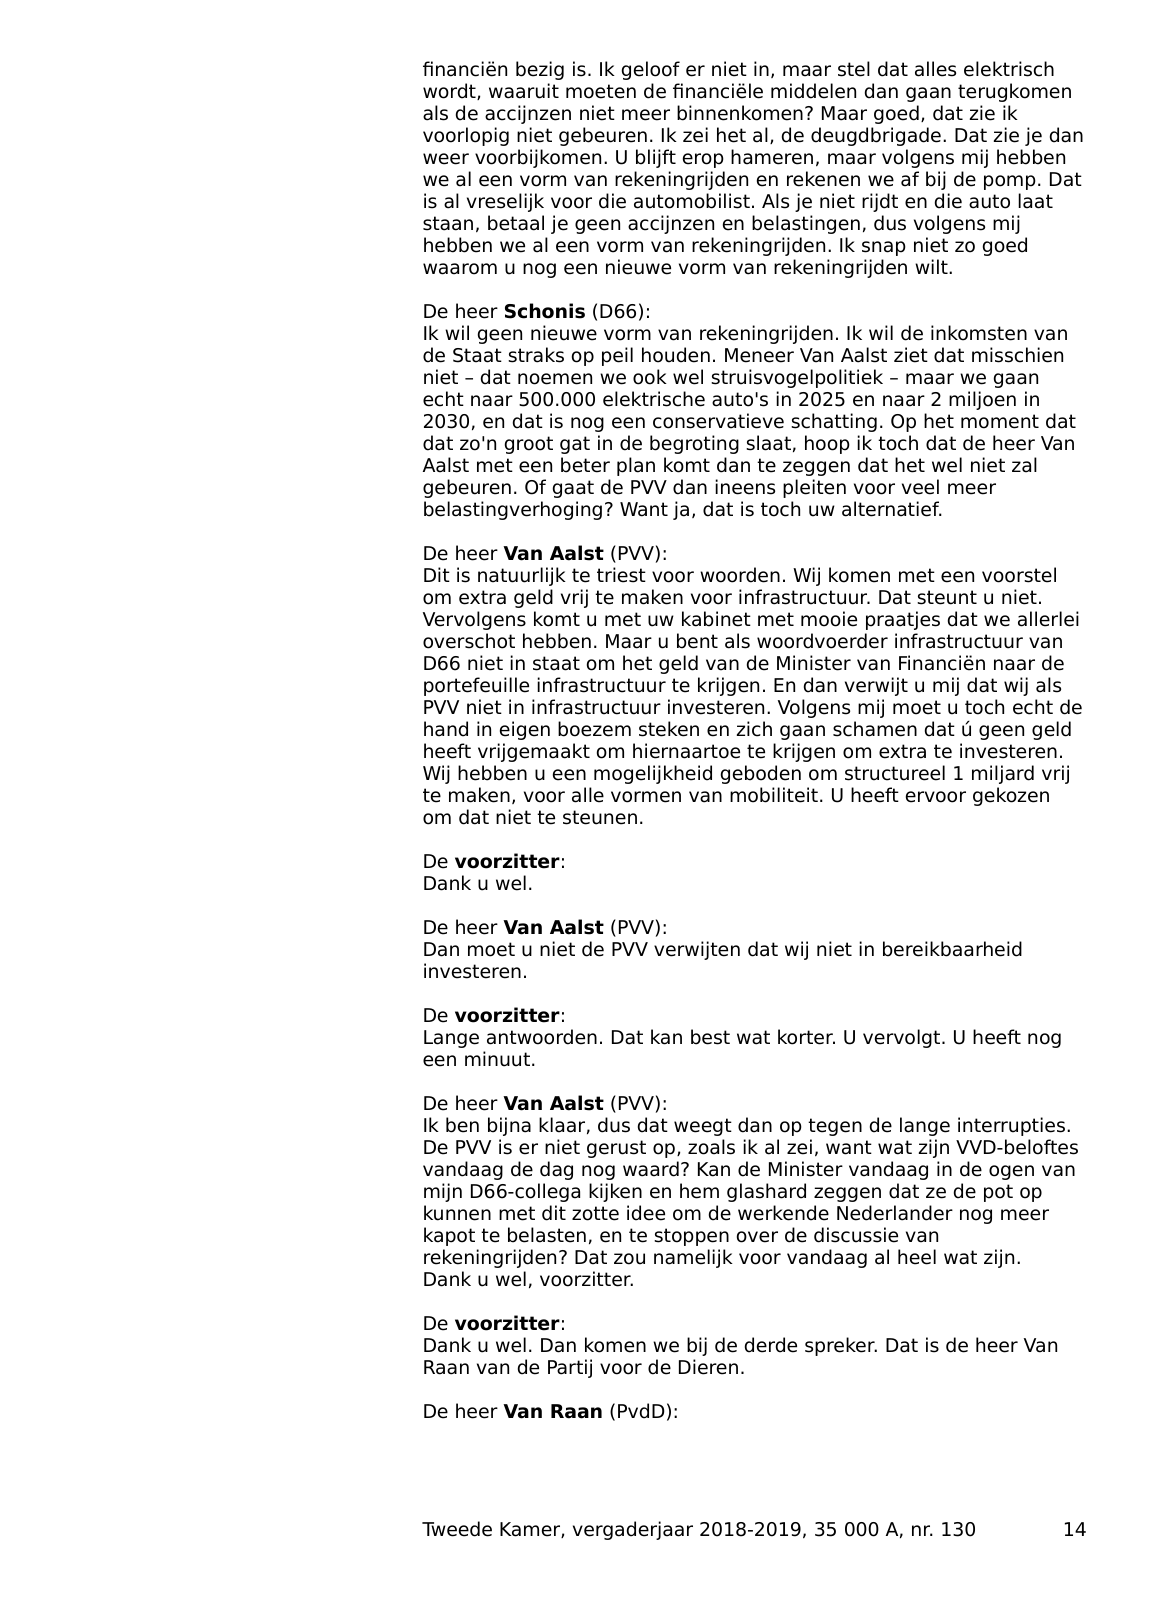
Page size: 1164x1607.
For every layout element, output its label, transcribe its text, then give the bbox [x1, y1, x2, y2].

text financiën bezig is. Ik geloof er niet in, maar stel dat alles elektrisch wordt, waaruit moeten de financiële middelen dan gaan terugkomen als de accijnzen niet meer binnenkomen? Maar goed, dat zie ik voorlopig niet gebeuren. Ik zei het al, de deugdbrigade. Dat zie je dan weer voorbijkomen. U blijft erop hameren, maar volgens mij hebben we al een vorm van rekeningrijden en rekenen we af bij de pomp. Dat is al vreselijk voor die automobilist. Als je niet rijdt en die auto laat staan, betaal je geen accijnzen en belastingen, dus volgens mij hebben we al een vorm van rekeningrijden. Ik snap niet zo goed waarom u nog een nieuwe vorm van rekeningrijden wilt. [422, 59, 1087, 279]
text De heer Van Aalst (PVV): [422, 1093, 1087, 1115]
text Dank u wel, voorzitter. [422, 1269, 1087, 1291]
text De voorzitter: [422, 851, 1087, 873]
text Dit is natuurlijk te triest voor woorden. Wij komen met een voorstel om extra geld vrij te maken voor infrastructuur. Dat steunt u niet. Vervolgens komt u met uw kabinet met mooie praatjes dat we allerlei overschot hebben. Maar u bent als woordvoerder infrastructuur van D66 niet in staat om het geld van de Minister van Financiën naar de portefeuille infrastructuur te krijgen. En dan verwijt u mij dat wij als PVV niet in infrastructuur investeren. Volgens mij moet u toch echt de hand in eigen boezem steken en zich gaan schamen dat ú geen geld heeft vrijgemaakt om hiernaartoe te krijgen om extra te investeren. Wij hebben u een mogelijkheid geboden om structureel 1 miljard vrij te maken, voor alle vormen van mobiliteit. U heeft ervoor gekozen om dat niet te steunen. [422, 565, 1087, 829]
text De heer Van Aalst (PVV): [422, 917, 1087, 939]
text De heer Schonis (D66): [422, 301, 1087, 323]
text Ik wil geen nieuwe vorm van rekeningrijden. Ik wil de inkomsten van de Staat straks op peil houden. Meneer Van Aalst ziet dat misschien niet – dat noemen we ook wel struisvogelpolitiek – maar we gaan echt naar 500.000 elektrische auto's in 2025 en naar 2 miljoen in 2030, en dat is nog een conservatieve schatting. Op het moment dat dat zo'n groot gat in de begroting slaat, hoop ik toch dat de heer Van Aalst met een beter plan komt dan te zeggen dat het wel niet zal gebeuren. Of gaat de PVV dan ineens pleiten voor veel meer belastingverhoging? Want ja, dat is toch uw alternatief. [422, 323, 1087, 521]
text De PVV is er niet gerust op, zoals ik al zei, want wat zijn VVD-beloftes vandaag de dag nog waard? Kan de Minister vandaag in de ogen van mijn D66-collega kijken en hem glashard zeggen dat ze de pot op kunnen met dit zotte idee om de werkende Nederlander nog meer kapot te belasten, en te stoppen over de discussie van rekeningrijden? Dat zou namelijk voor vandaag al heel wat zijn. [422, 1137, 1087, 1269]
text Dan moet u niet de PVV verwijten dat wij niet in bereikbaarheid investeren. [422, 939, 1087, 983]
text Ik ben bijna klaar, dus dat weegt dan op tegen de lange interrupties. [422, 1115, 1087, 1137]
text Lange antwoorden. Dat kan best wat korter. U vervolgt. U heeft nog een minuut. [422, 1027, 1087, 1071]
text De voorzitter: [422, 1313, 1087, 1335]
text Dank u wel. Dan komen we bij de derde spreker. Dat is de heer Van Raan van de Partij voor de Dieren. [422, 1335, 1087, 1379]
text De heer Van Raan (PvdD): [422, 1401, 1087, 1423]
text De voorzitter: [422, 1005, 1087, 1027]
text De heer Van Aalst (PVV): [422, 543, 1087, 565]
text Dank u wel. [422, 873, 1087, 895]
